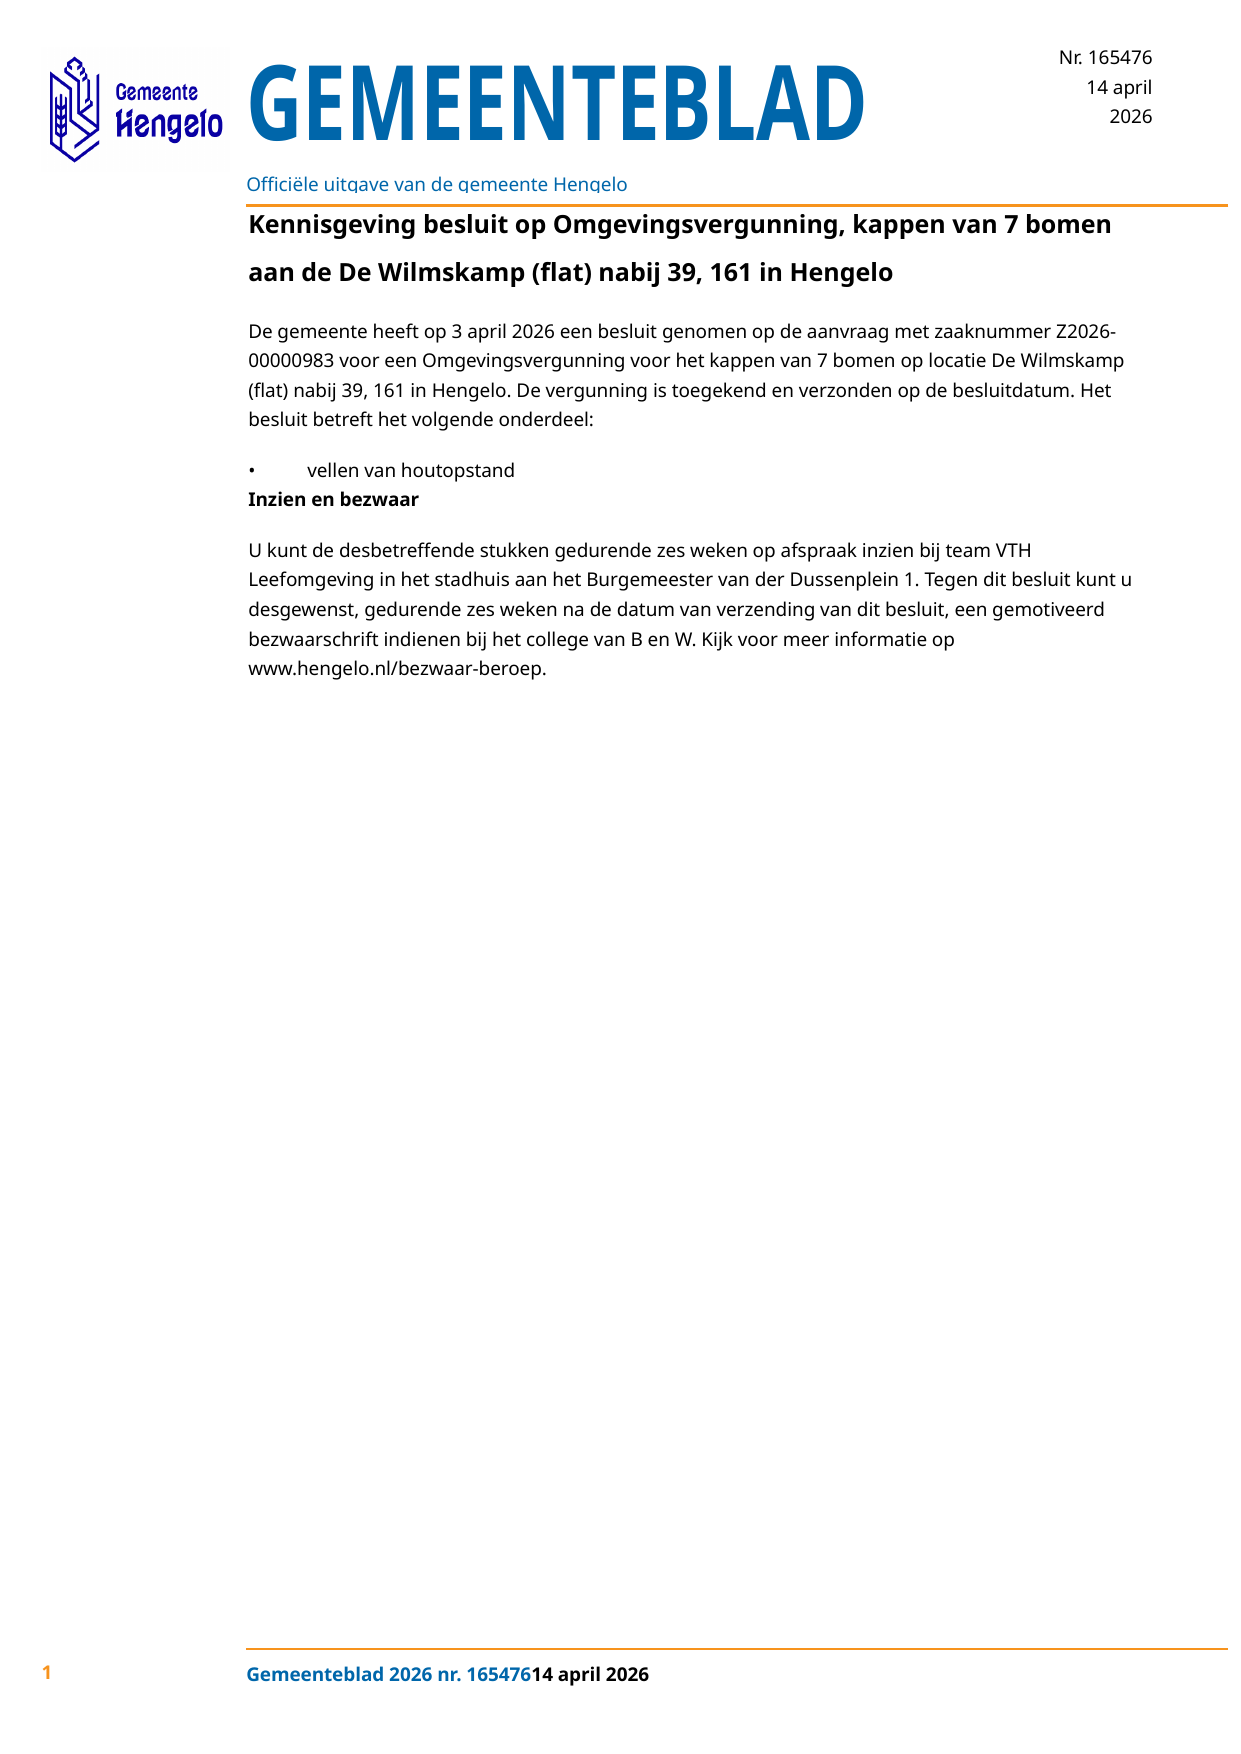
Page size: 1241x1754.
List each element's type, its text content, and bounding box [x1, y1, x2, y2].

list vellen van houtopstand [248, 457, 1152, 483]
text U kunt de desbetreffende stukken gedurende zes weken op afspraak inzien bij team VTH Leefomgeving in het stadhuis aan het Burgemeester van der Dussenplein 1. Tegen dit besluit kunt u desgewenst, gedurende zes weken na de datum van verzending van dit besluit, een gemotiveerd bezwaarschrift indienen bij het college van B en W. Kijk voor meer informatie op www.hengelo.nl/bezwaar-beroep. [248, 537, 1152, 681]
text Kennisgeving besluit op Omgevingsvergunning, kappen van 7 bomen aan de De Wilmskamp (flat) nabij 39, 161 in Hengelo [248, 207, 1152, 288]
picture [41, 47, 231, 172]
text Inzien en bezwaar [248, 487, 1152, 512]
text De gemeente heeft op 3 april 2026 een besluit genomen op de aanvraag met zaaknummer Z2026-00000983 voor een Omgevingsvergunning voor het kappen van 7 bomen op locatie De Wilmskamp (flat) nabij 39, 161 in Hengelo. De vergunning is toegekend en verzonden op de besluitdatum. Het besluit betreft het volgende onderdeel: [248, 318, 1152, 432]
